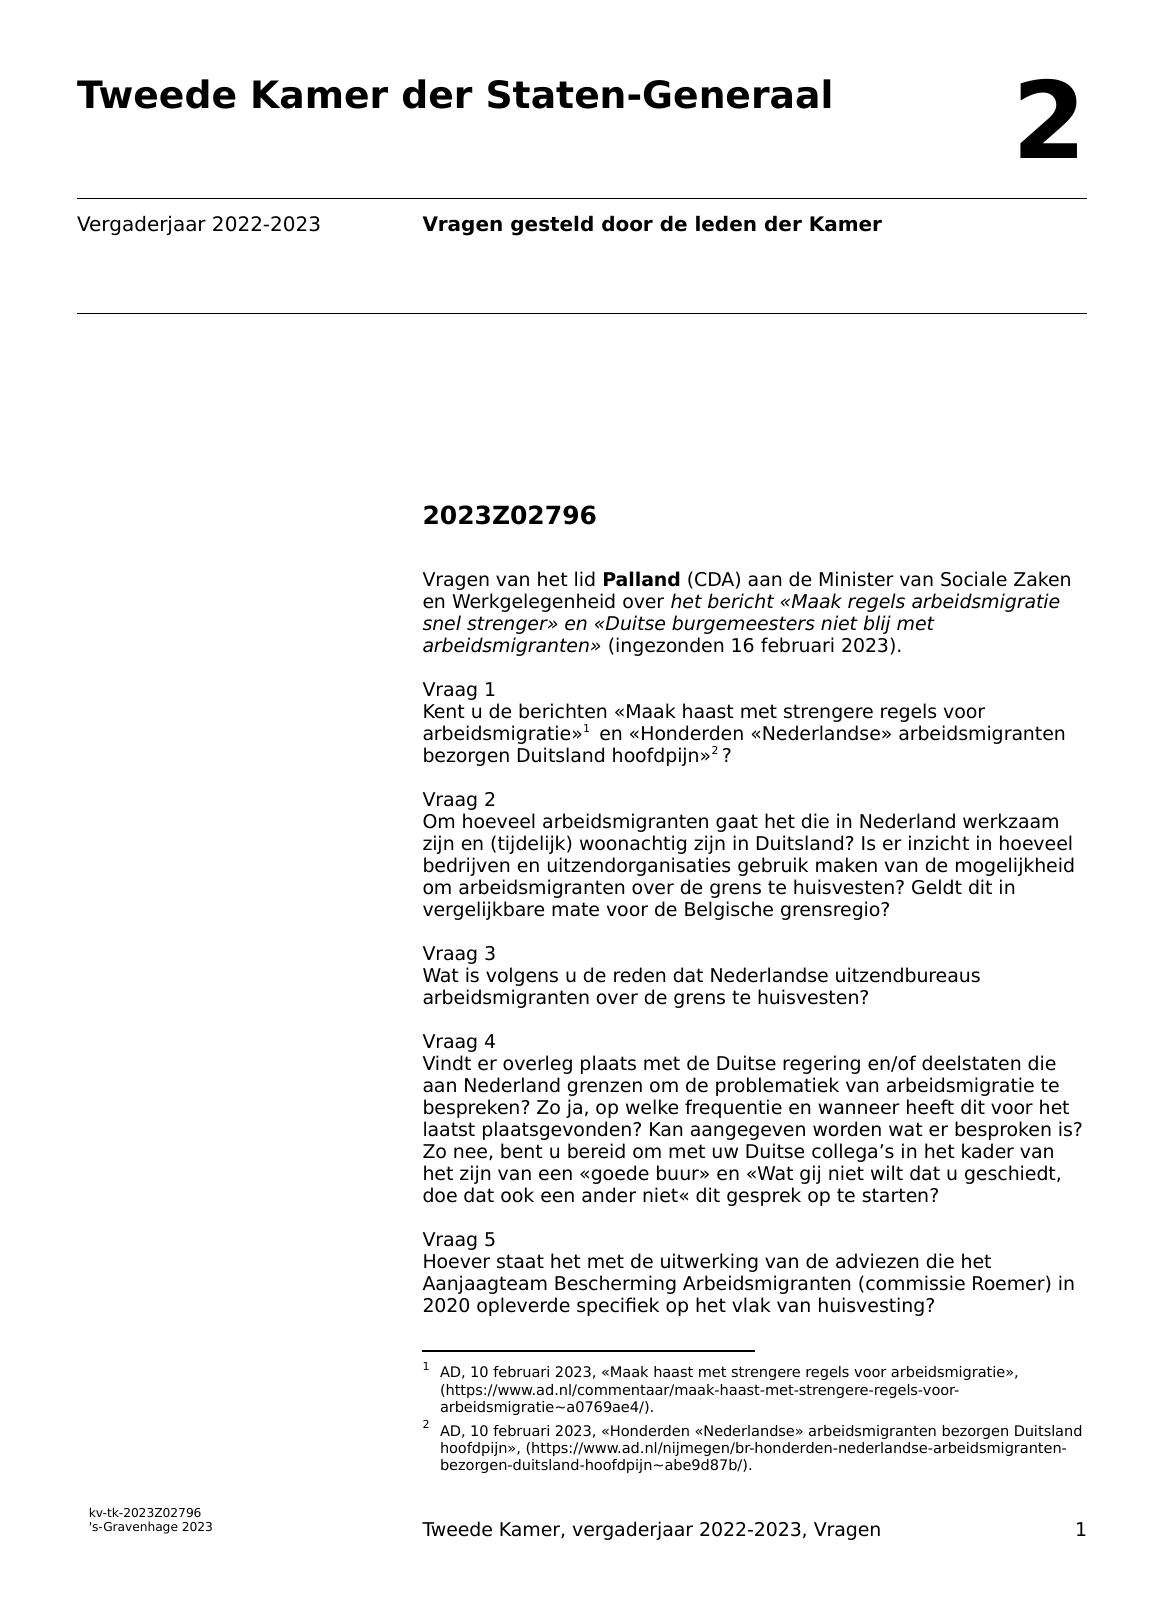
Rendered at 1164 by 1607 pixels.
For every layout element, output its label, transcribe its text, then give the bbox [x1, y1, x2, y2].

text Om hoeveel arbeidsmigranten gaat het die in Nederland werkzaam zijn en (tijdelijk) woonachtig zijn in Duitsland? Is er inzicht in hoeveel bedrijven en uitzendorganisaties gebruik maken van de mogelijkheid om arbeidsmigranten over de grens te huisvesten? Geldt dit in vergelijkbare mate voor de Belgische grensregio? [422, 811, 1087, 921]
text AD, 10 februari 2023, «Honderden «Nederlandse» arbeidsmigranten bezorgen Duitsland hoofdpijn», (https://www.ad.nl/nijmegen/br-honderden-nederlandse-arbeidsmigranten-bezorgen-duitsland-hoofdpijn~abe9d87b/). [422, 1418, 1087, 1474]
text 2023Z02796 [422, 501, 1087, 531]
text Kent u de berichten «Maak haast met strengere regels voor arbeidsmigratie» en «Honderden «Nederlandse» arbeidsmigranten bezorgen Duitsland hoofdpijn»? [422, 701, 1087, 767]
text Vraag 3 [422, 943, 1087, 965]
text Vragen van het lid Palland (CDA) aan de Minister van Sociale Zaken en Werkgelegenheid over het bericht «Maak regels arbeidsmigratie snel strenger» en «Duitse burgemeesters niet blij met arbeidsmigranten» (ingezonden 16 februari 2023). [422, 569, 1087, 657]
text Vraag 2 [422, 789, 1087, 811]
text AD, 10 februari 2023, «Maak haast met strengere regels voor arbeidsmigratie», (https://www.ad.nl/commentaar/maak-haast-met-strengere-regels-voor-arbeidsmigratie~a0769ae4/). [422, 1360, 1087, 1416]
text Vraag 4 [422, 1031, 1087, 1053]
table_header Tweede Kamer der Staten-Generaal [77, 59, 886, 198]
table_cell Vragen gesteld door de leden der Kamer [422, 199, 1087, 313]
text Wat is volgens u de reden dat Nederlandse uitzendbureaus arbeidsmigranten over de grens te huisvesten? [422, 965, 1087, 1009]
text kv-tk-2023Z02796 [88, 1506, 323, 1520]
text Hoever staat het met de uitwerking van de adviezen die het Aanjaagteam Bescherming Arbeidsmigranten (commissie Roemer) in 2020 opleverde specifiek op het vlak van huisvesting? [422, 1251, 1087, 1317]
text 's-Gravenhage 2023 [88, 1520, 323, 1534]
text Vindt er overleg plaats met de Duitse regering en/of deelstaten die aan Nederland grenzen om de problematiek van arbeidsmigratie te bespreken? Zo ja, op welke frequentie en wanneer heeft dit voor het laatst plaatsgevonden? Kan aangegeven worden wat er besproken is? Zo nee, bent u bereid om met uw Duitse collega’s in het kader van het zijn van een «goede buur» en «Wat gij niet wilt dat u geschiedt, doe dat ook een ander niet« dit gesprek op te starten? [422, 1053, 1087, 1207]
text Vraag 1 [422, 679, 1087, 701]
table_header 2 [886, 59, 1087, 198]
table_cell Vergaderjaar 2022-2023 [77, 199, 422, 313]
text Vraag 5 [422, 1229, 1087, 1251]
